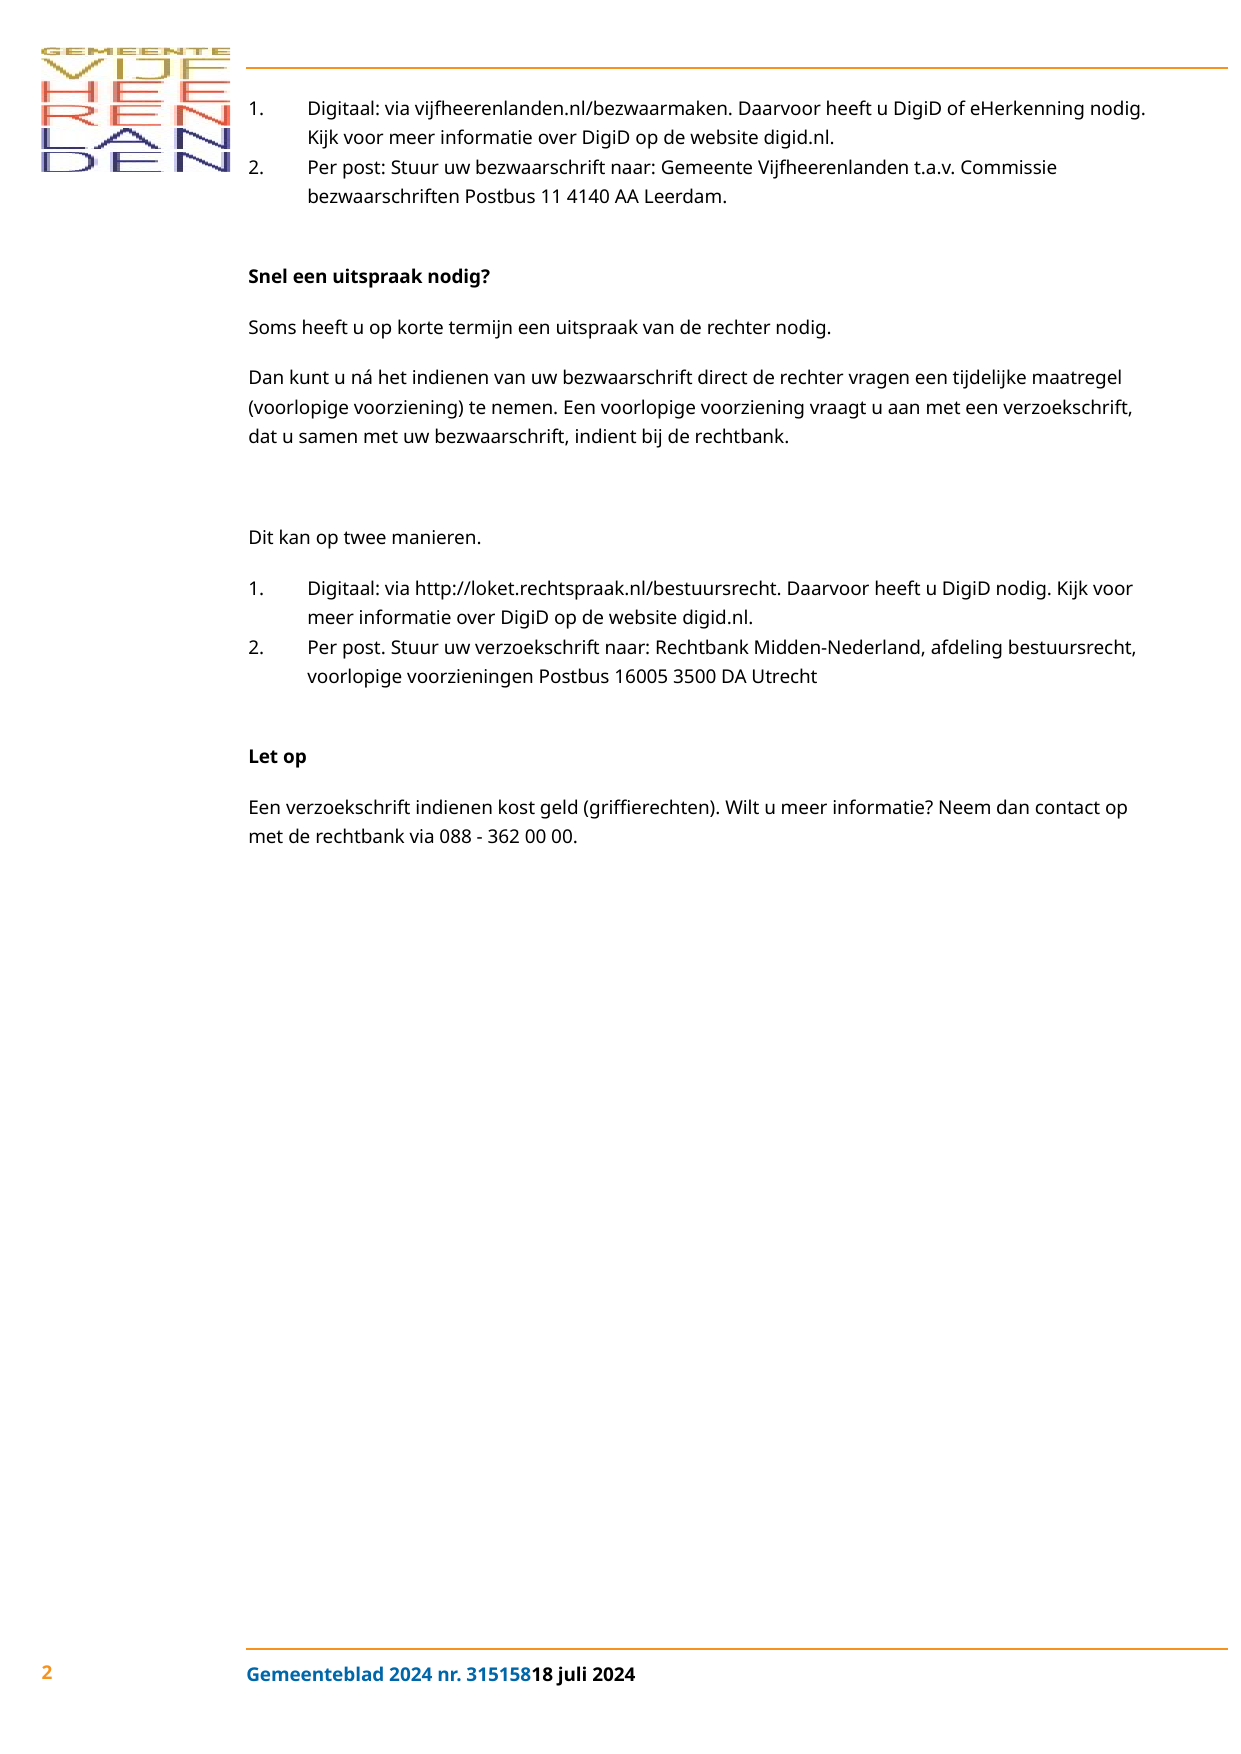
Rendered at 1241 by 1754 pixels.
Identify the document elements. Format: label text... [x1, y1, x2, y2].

picture [41, 47, 231, 172]
list Digitaal: via http://loket.rechtspraak.nl/bestuursrecht. Daarvoor heeft u DigiD nodig. Kijk voor meer informatie over DigiD op de website digid.nl. [248, 575, 1152, 630]
list Digitaal: via vijfheerenlanden.nl/bezwaarmaken. Daarvoor heeft u DigiD of eHerkenning nodig. Kijk voor meer informatie over DigiD op de website digid.nl. [248, 95, 1152, 150]
text Een verzoekschrift indienen kost geld (griffierechten). Wilt u meer informatie? Neem dan contact op met de rechtbank via 088 - 362 00 00. [248, 794, 1152, 849]
text Snel een uitspraak nodig? [248, 263, 1152, 289]
list Per post: Stuur uw bezwaarschrift naar: Gemeente Vijfheerenlanden t.a.v. Commissie bezwaarschriften Postbus 11 4140 AA Leerdam. [248, 154, 1152, 209]
text Soms heeft u op korte termijn een uitspraak van de rechter nodig. [248, 314, 1152, 340]
text Let op [248, 743, 1152, 769]
list Per post. Stuur uw verzoekschrift naar: Rechtbank Midden-Nederland, afdeling bestuursrecht, voorlopige voorzieningen Postbus 16005 3500 DA Utrecht [248, 634, 1152, 689]
text Dit kan op twee manieren. [248, 524, 1152, 550]
text Dan kunt u ná het indienen van uw bezwaarschrift direct de rechter vragen een tijdelijke maatregel (voorlopige voorziening) te nemen. Een voorlopige voorziening vraagt u aan met een verzoekschrift, dat u samen met uw bezwaarschrift, indient bij de rechtbank. [248, 364, 1152, 449]
